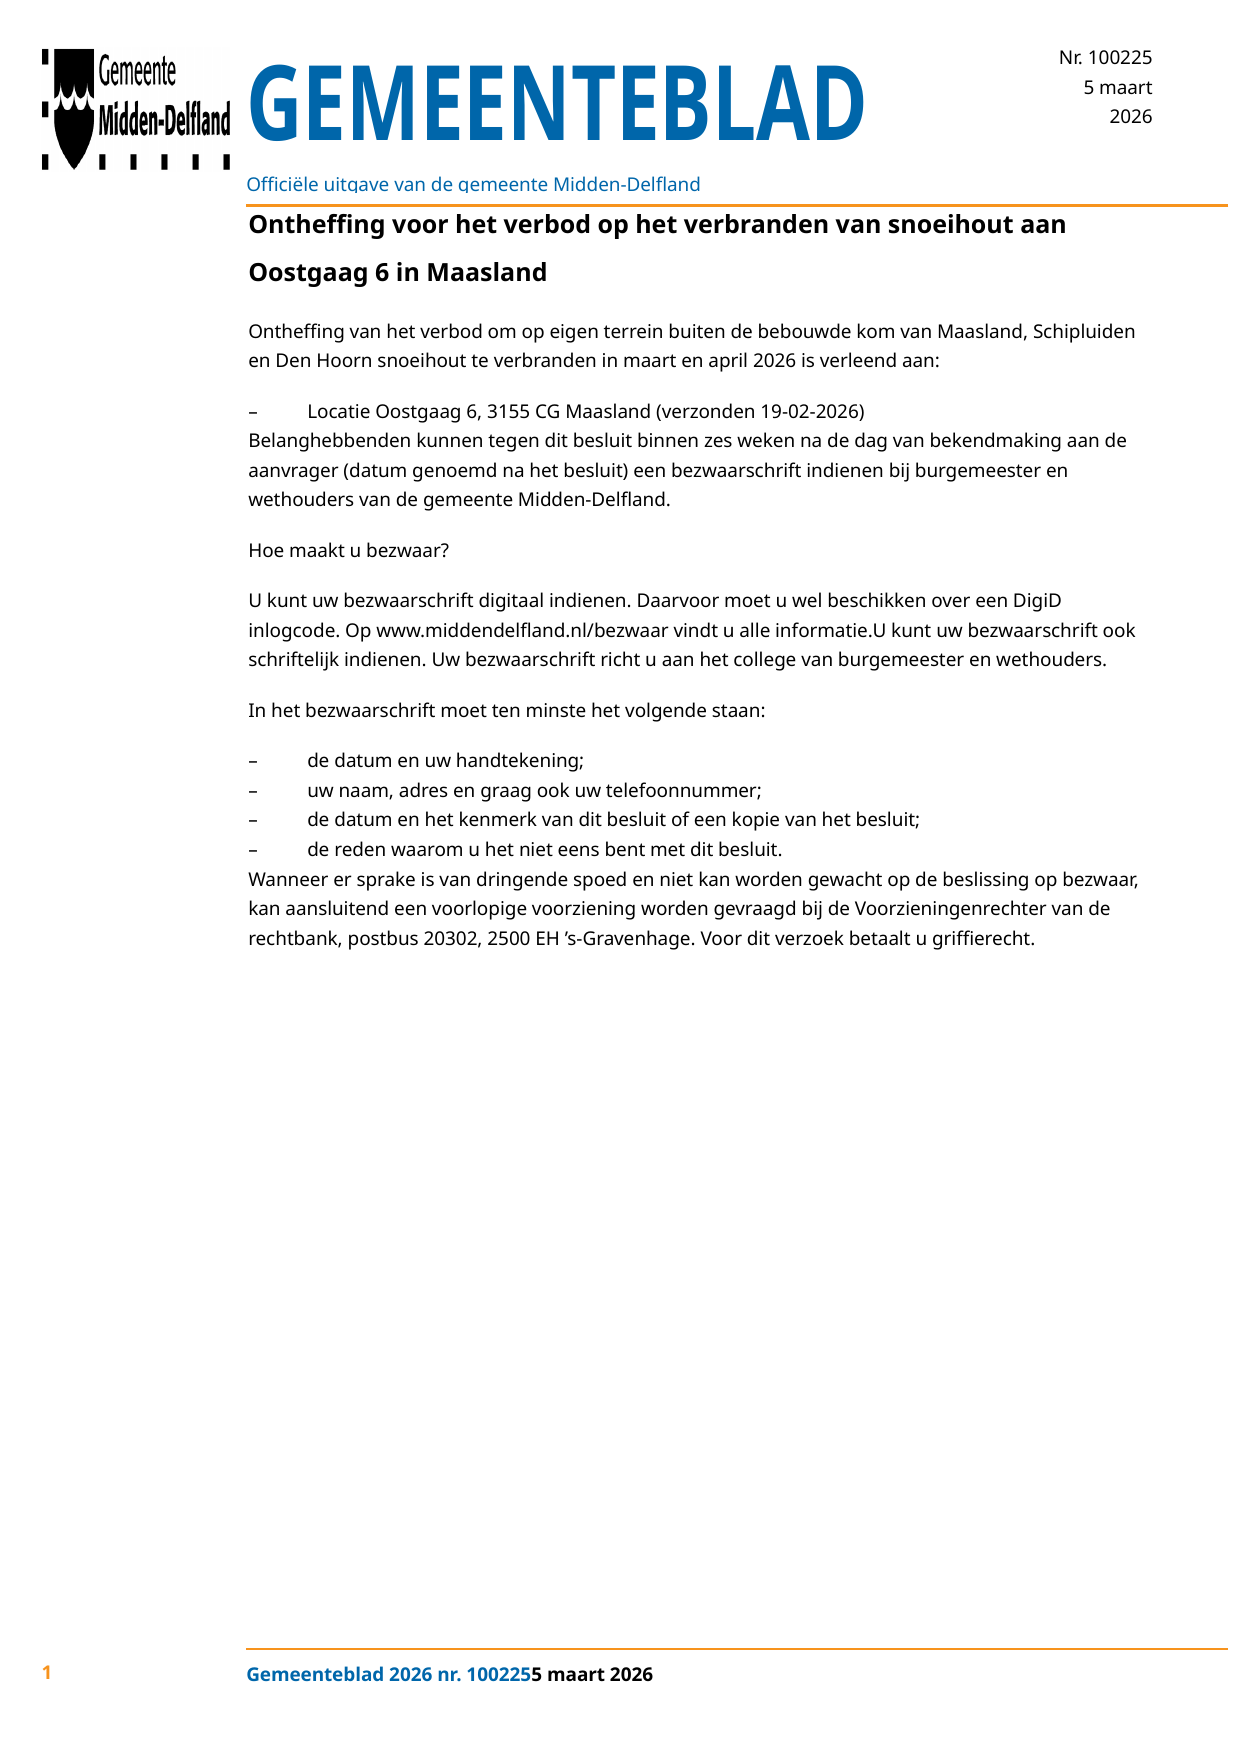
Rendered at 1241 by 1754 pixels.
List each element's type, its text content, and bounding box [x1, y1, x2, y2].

text Ontheffing voor het verbod op het verbranden van snoeihout aan Oostgaag 6 in Maasland [248, 207, 1152, 288]
text Hoe maakt u bezwaar? [248, 537, 1152, 563]
list uw naam, adres en graag ook uw telefoonnummer; [248, 777, 1152, 803]
text Ontheffing van het verbod om op eigen terrein buiten de bebouwde kom van Maasland, Schipluiden en Den Hoorn snoeihout te verbranden in maart en april 2026 is verleend aan: [248, 318, 1152, 373]
text In het bezwaarschrift moet ten minste het volgende staan: [248, 697, 1152, 723]
list de datum en uw handtekening; [248, 747, 1152, 773]
text ​Wanneer er sprake is van dringende spoed en niet kan worden gewacht op de beslissing op bezwaar, kan aansluitend een voorlopige voorziening worden gevraagd bij de Voorzieningenrechter van de rechtbank, postbus 20302, 2500 EH ’s-Gravenhage. Voor dit verzoek betaalt u griffierecht. [248, 866, 1152, 951]
text Belanghebbenden kunnen tegen dit besluit binnen zes weken na de dag van bekendmaking aan de aanvrager (datum genoemd na het besluit) een bezwaarschrift indienen bij burgemeester en wethouders van de gemeente Midden-Delfland. [248, 427, 1152, 512]
text U kunt uw bezwaarschrift digitaal indienen. Daarvoor moet u wel beschikken over een DigiD inlogcode. Op www.middendelfland.nl/bezwaar vindt u alle informatie.U kunt uw bezwaarschrift ook schriftelijk indienen. Uw bezwaarschrift richt u aan het college van burgemeester en wethouders. [248, 587, 1152, 672]
list de reden waarom u het niet eens bent met dit besluit. [248, 836, 1152, 862]
picture [41, 47, 231, 172]
list de datum en het kenmerk van dit besluit of een kopie van het besluit; [248, 807, 1152, 832]
list Locatie Oostgaag 6, 3155 CG Maasland (verzonden 19-02-2026) [248, 398, 1152, 424]
